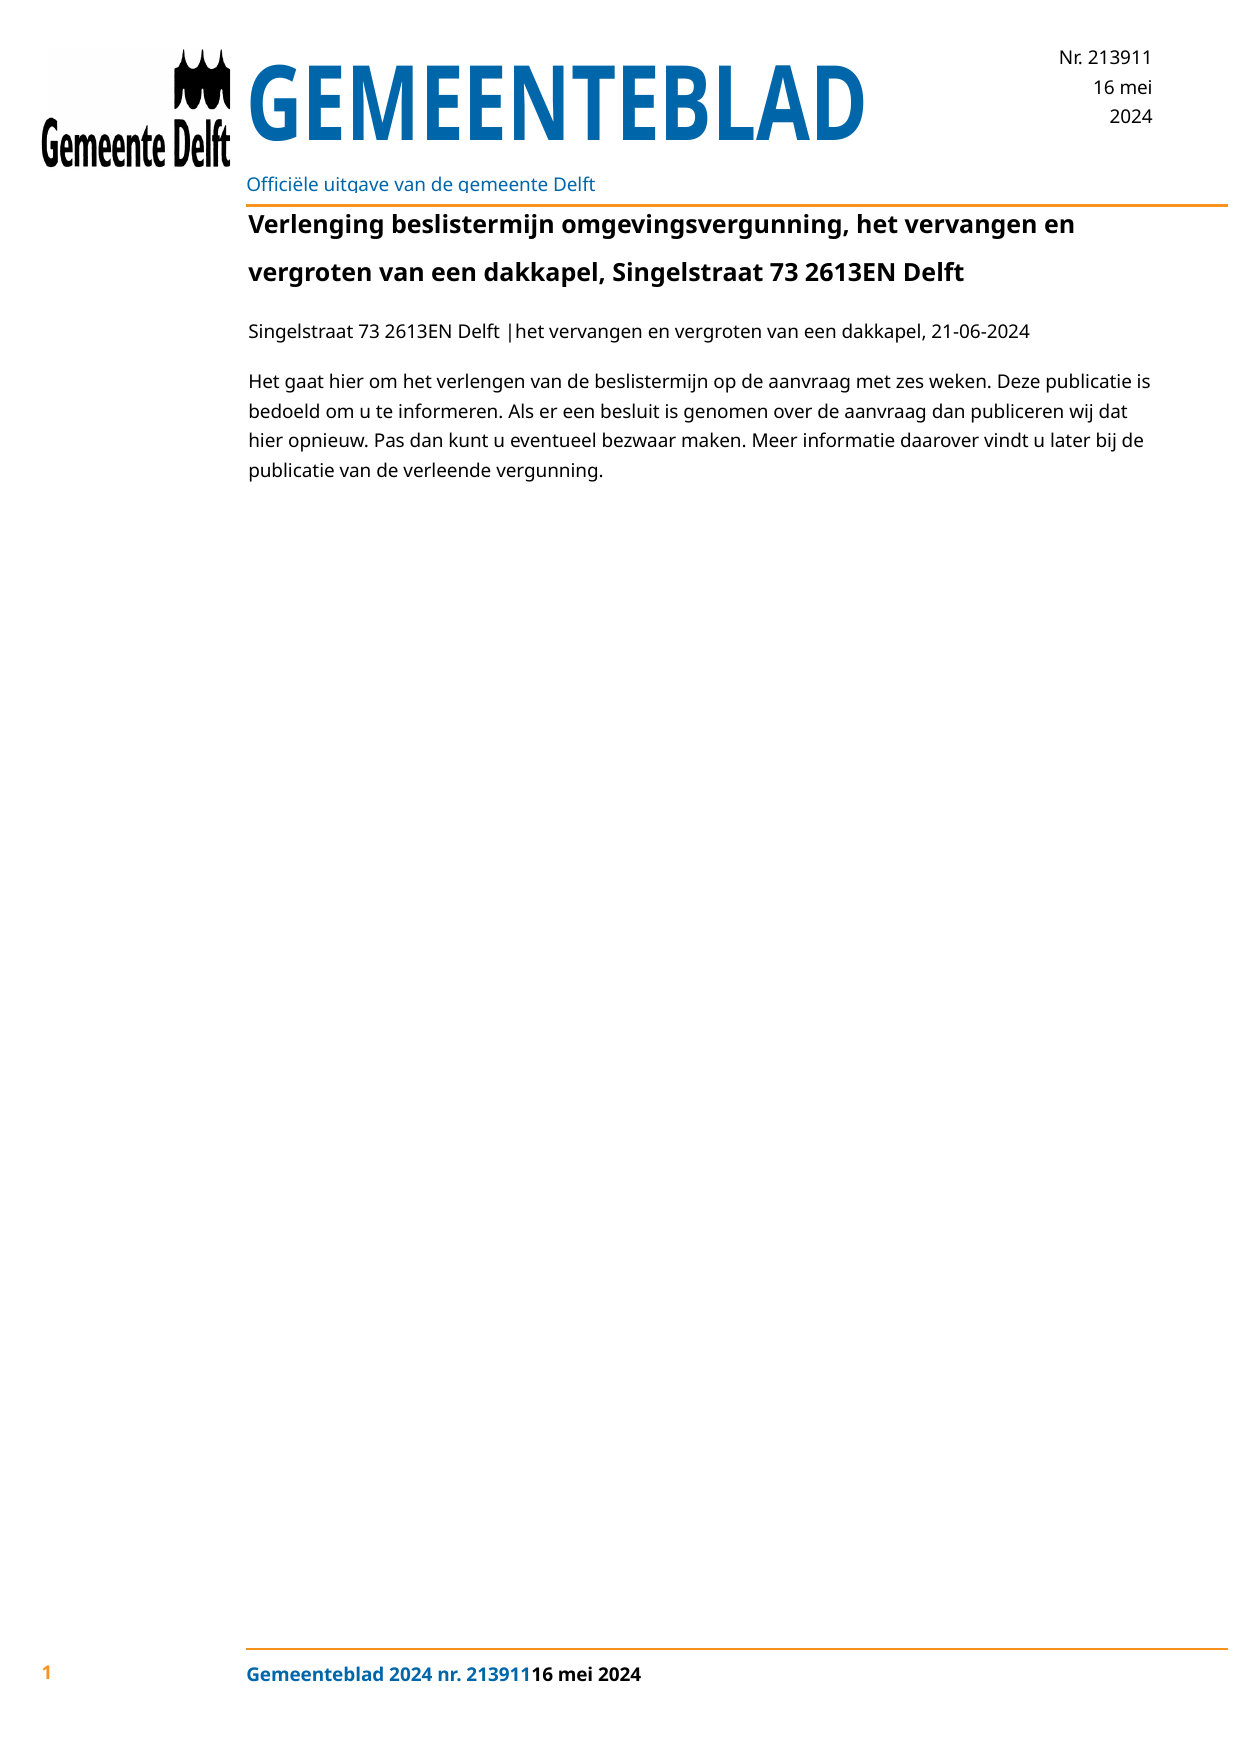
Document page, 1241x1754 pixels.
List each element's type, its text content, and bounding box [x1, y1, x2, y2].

picture [41, 47, 231, 172]
text Verlenging beslistermijn omgevingsvergunning, het vervangen en vergroten van een dakkapel, Singelstraat 73 2613EN Delft [248, 207, 1152, 288]
text Singelstraat 73 2613EN Delft |het vervangen en vergroten van een dakkapel, 21-06-2024 [248, 318, 1152, 344]
text Het gaat hier om het verlengen van de beslistermijn op de aanvraag met zes weken. Deze publicatie is bedoeld om u te informeren. Als er een besluit is genomen over de aanvraag dan publiceren wij dat hier opnieuw. Pas dan kunt u eventueel bezwaar maken. Meer informatie daarover vindt u later bij de publicatie van de verleende vergunning. [248, 368, 1152, 483]
